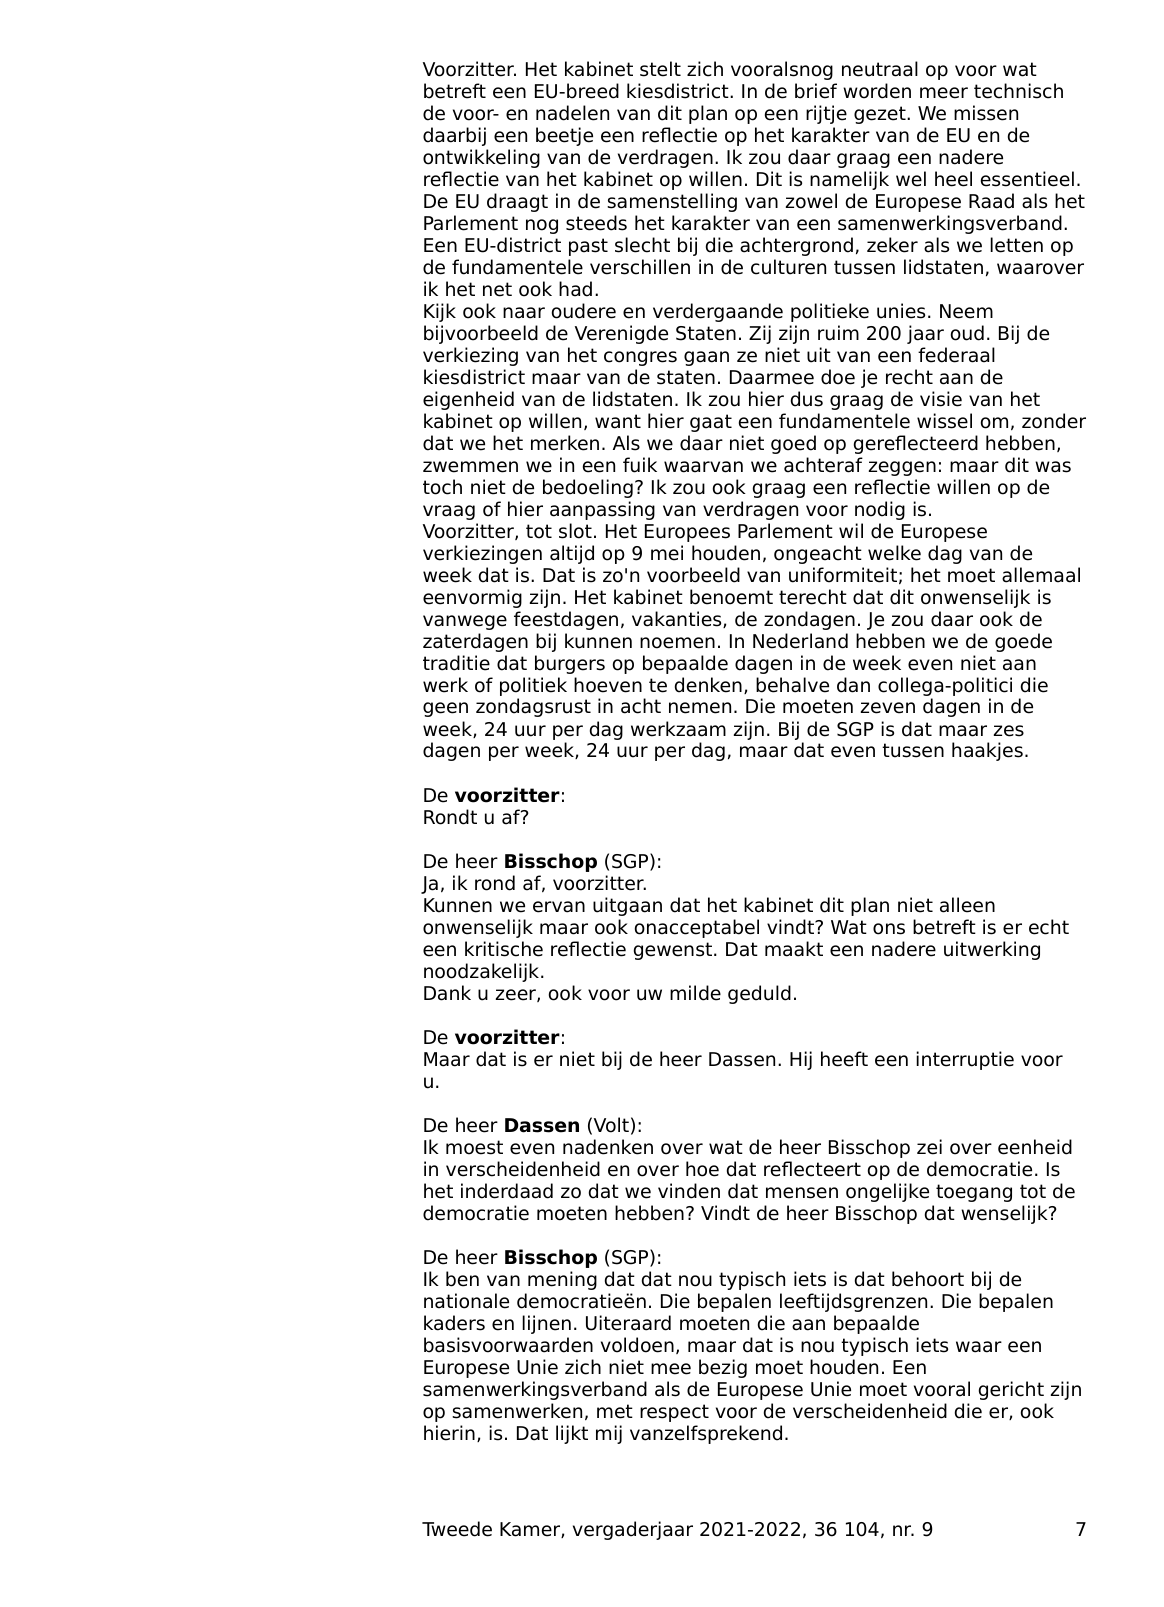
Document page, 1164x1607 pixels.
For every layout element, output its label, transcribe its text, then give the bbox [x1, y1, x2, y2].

text Ik ben van mening dat dat nou typisch iets is dat behoort bij de nationale democratieën. Die bepalen leeftijdsgrenzen. Die bepalen kaders en lijnen. Uiteraard moeten die aan bepaalde basisvoorwaarden voldoen, maar dat is nou typisch iets waar een Europese Unie zich niet mee bezig moet houden. Een samenwerkingsverband als de Europese Unie moet vooral gericht zijn op samenwerken, met respect voor de verscheidenheid die er, ook hierin, is. Dat lijkt mij vanzelfsprekend. [422, 1269, 1087, 1445]
text Maar dat is er niet bij de heer Dassen. Hij heeft een interruptie voor u. [422, 1049, 1087, 1093]
text De voorzitter: [422, 1027, 1087, 1049]
text Kijk ook naar oudere en verdergaande politieke unies. Neem bijvoorbeeld de Verenigde Staten. Zij zijn ruim 200 jaar oud. Bij de verkiezing van het congres gaan ze niet uit van een federaal kiesdistrict maar van de staten. Daarmee doe je recht aan de eigenheid van de lidstaten. Ik zou hier dus graag de visie van het kabinet op willen, want hier gaat een fundamentele wissel om, zonder dat we het merken. Als we daar niet goed op gereflecteerd hebben, zwemmen we in een fuik waarvan we achteraf zeggen: maar dit was toch niet de bedoeling? Ik zou ook graag een reflectie willen op de vraag of hier aanpassing van verdragen voor nodig is. [422, 301, 1087, 521]
text Kunnen we ervan uitgaan dat het kabinet dit plan niet alleen onwenselijk maar ook onacceptabel vindt? Wat ons betreft is er echt een kritische reflectie gewenst. Dat maakt een nadere uitwerking noodzakelijk. [422, 895, 1087, 983]
text De heer Bisschop (SGP): [422, 851, 1087, 873]
text Ik moest even nadenken over wat de heer Bisschop zei over eenheid in verscheidenheid en over hoe dat reflecteert op de democratie. Is het inderdaad zo dat we vinden dat mensen ongelijke toegang tot de democratie moeten hebben? Vindt de heer Bisschop dat wenselijk? [422, 1137, 1087, 1225]
text Voorzitter, tot slot. Het Europees Parlement wil de Europese verkiezingen altijd op 9 mei houden, ongeacht welke dag van de week dat is. Dat is zo'n voorbeeld van uniformiteit; het moet allemaal eenvormig zijn. Het kabinet benoemt terecht dat dit onwenselijk is vanwege feestdagen, vakanties, de zondagen. Je zou daar ook de zaterdagen bij kunnen noemen. In Nederland hebben we de goede traditie dat burgers op bepaalde dagen in de week even niet aan werk of politiek hoeven te denken, behalve dan collega-politici die geen zondagsrust in acht nemen. Die moeten zeven dagen in de week, 24 uur per dag werkzaam zijn. Bij de SGP is dat maar zes dagen per week, 24 uur per dag, maar dat even tussen haakjes. [422, 521, 1087, 762]
text Dank u zeer, ook voor uw milde geduld. [422, 983, 1087, 1004]
text Voorzitter. Het kabinet stelt zich vooralsnog neutraal op voor wat betreft een EU-breed kiesdistrict. In de brief worden meer technisch de voor- en nadelen van dit plan op een rijtje gezet. We missen daarbij een beetje een reflectie op het karakter van de EU en de ontwikkeling van de verdragen. Ik zou daar graag een nadere reflectie van het kabinet op willen. Dit is namelijk wel heel essentieel. De EU draagt in de samenstelling van zowel de Europese Raad als het Parlement nog steeds het karakter van een samenwerkingsverband. Een EU-district past slecht bij die achtergrond, zeker als we letten op de fundamentele verschillen in de culturen tussen lidstaten, waarover ik het net ook had. [422, 59, 1087, 301]
text Ja, ik rond af, voorzitter. [422, 873, 1087, 895]
text De heer Bisschop (SGP): [422, 1247, 1087, 1269]
text Rondt u af? [422, 807, 1087, 828]
text De voorzitter: [422, 784, 1087, 807]
text De heer Dassen (Volt): [422, 1115, 1087, 1137]
